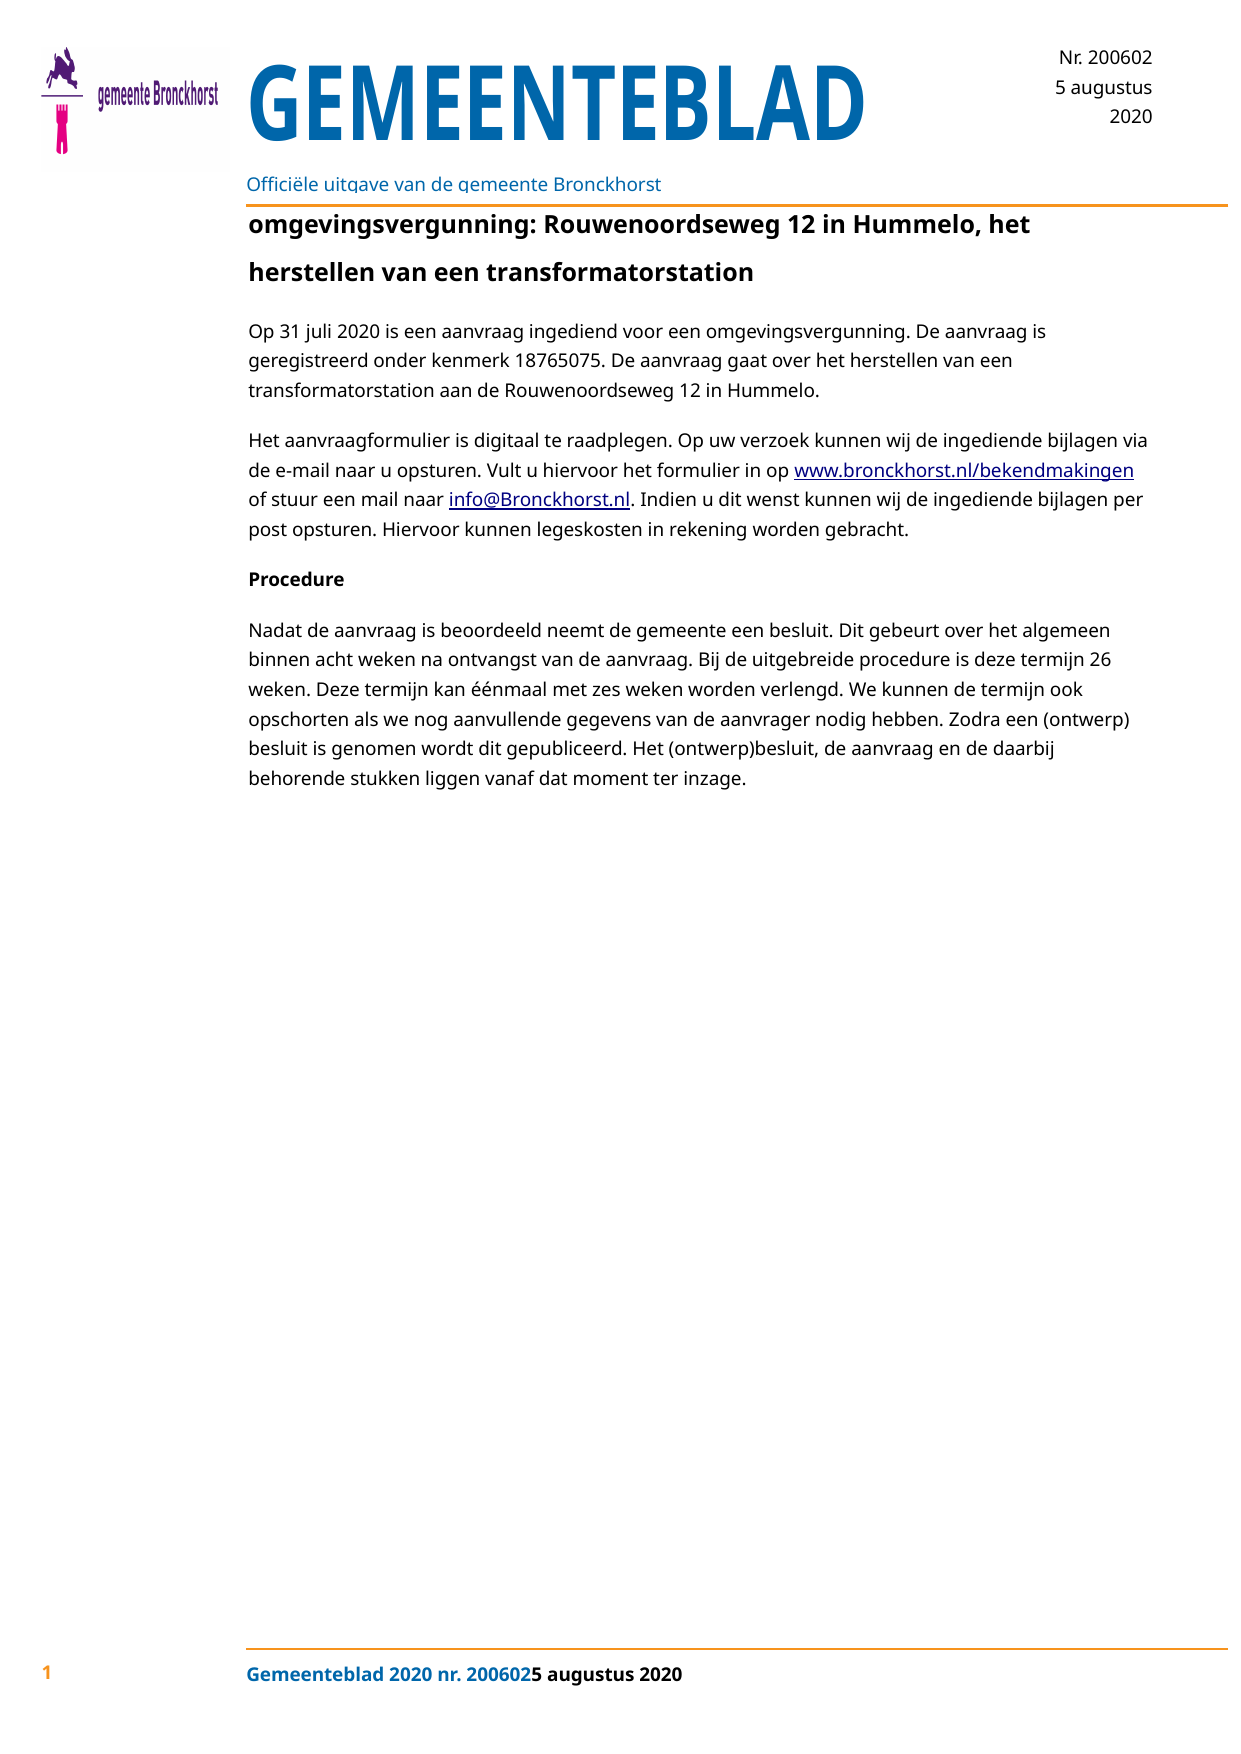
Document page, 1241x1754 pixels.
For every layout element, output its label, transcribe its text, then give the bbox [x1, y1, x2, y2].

text Nadat de aanvraag is beoordeeld neemt de gemeente een besluit. Dit gebeurt over het algemeen binnen acht weken na ontvangst van de aanvraag. Bij de uitgebreide procedure is deze termijn 26 weken. Deze termijn kan éénmaal met zes weken worden verlengd. We kunnen de termijn ook opschorten als we nog aanvullende gegevens van de aanvrager nodig hebben. Zodra een (ontwerp) besluit is genomen wordt dit gepubliceerd. Het (ontwerp)besluit, de aanvraag en de daarbij behorende stukken liggen vanaf dat moment ter inzage. [248, 617, 1152, 791]
text Procedure [248, 567, 1152, 592]
text Het aanvraagformulier is digitaal te raadplegen. Op uw verzoek kunnen wij de ingediende bijlagen via de e-mail naar u opsturen. Vult u hiervoor het formulier in op www.bronckhorst.nl/bekendmakingen of stuur een mail naar info@Bronckhorst.nl. Indien u dit wenst kunnen wij de ingediende bijlagen per post opsturen. Hiervoor kunnen legeskosten in rekening worden gebracht. [248, 427, 1152, 542]
text omgevingsvergunning: Rouwenoordseweg 12 in Hummelo, het herstellen van een transformatorstation [248, 207, 1152, 288]
text Op 31 juli 2020 is een aanvraag ingediend voor een omgevingsvergunning. De aanvraag is geregistreerd onder kenmerk 18765075. De aanvraag gaat over het herstellen van een transformatorstation aan de Rouwenoordseweg 12 in Hummelo. [248, 318, 1152, 403]
picture [41, 47, 231, 172]
